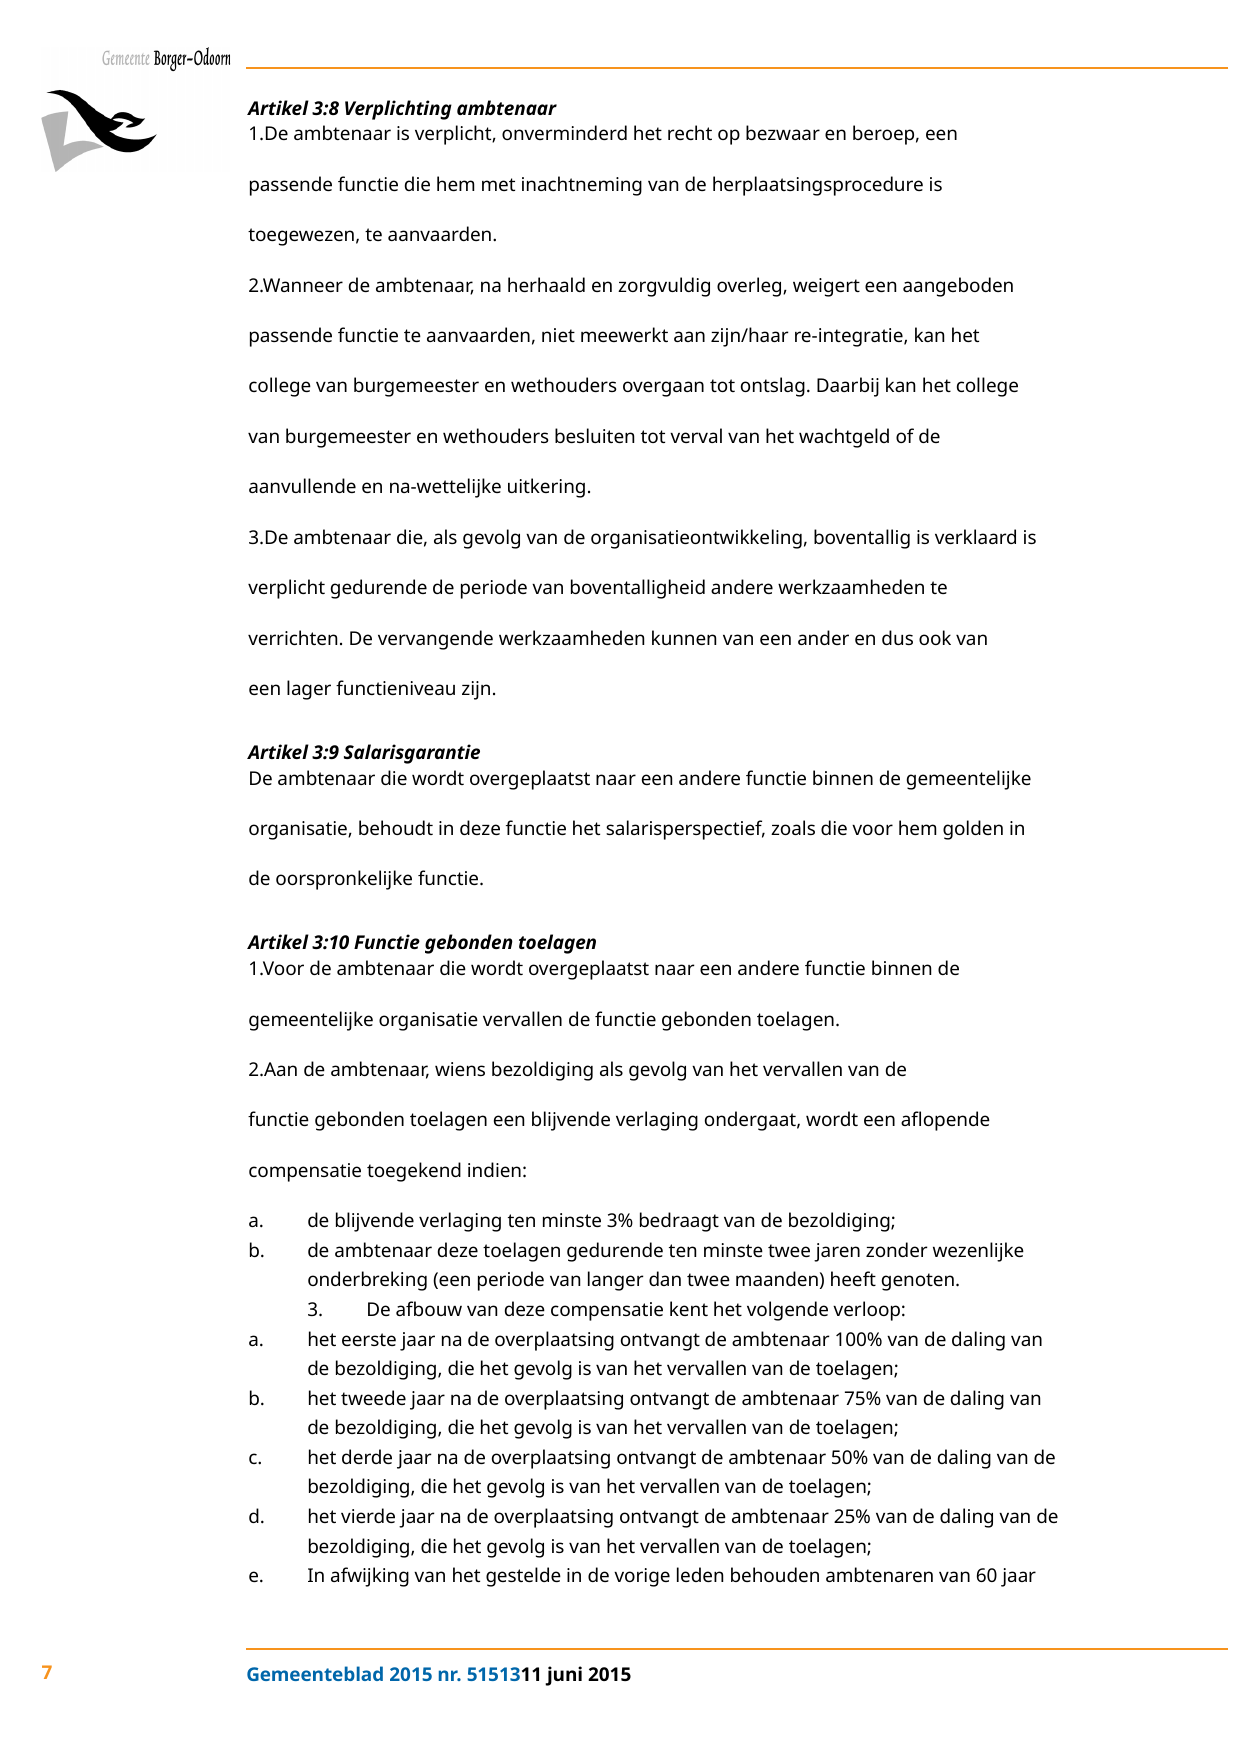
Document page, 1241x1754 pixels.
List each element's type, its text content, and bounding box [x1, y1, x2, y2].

text Artikel 3:9 Salarisgarantie [248, 739, 1152, 765]
list de bezoldiging, die het gevolg is van het vervallen van de toelagen; [248, 1414, 1152, 1440]
text college van burgemeester en wethouders overgaan tot ontslag. Daarbij kan het college [248, 373, 1152, 398]
list de ambtenaar deze toelagen gedurende ten minste twee jaren zonder wezenlijke [248, 1237, 1152, 1263]
text 3.De ambtenaar die, als gevolg van de organisatieontwikkeling, boventallig is verklaard is [248, 524, 1152, 549]
text De ambtenaar die wordt overgeplaatst naar een andere functie binnen de gemeentelijke [248, 765, 1152, 791]
list bezoldiging, die het gevolg is van het vervallen van de toelagen; [248, 1474, 1152, 1499]
list het vierde jaar na de overplaatsing ontvangt de ambtenaar 25% van de daling van de [248, 1503, 1152, 1529]
text van burgemeester en wethouders besluiten tot verval van het wachtgeld of de [248, 423, 1152, 449]
text passende functie te aanvaarden, niet meewerkt aan zijn/haar re-integratie, kan het [248, 322, 1152, 348]
text een lager functieniveau zijn. [248, 675, 1152, 701]
text verrichten. De vervangende werkzaamheden kunnen van een ander en dus ook van [248, 625, 1152, 650]
list het derde jaar na de overplaatsing ontvangt de ambtenaar 50% van de daling van de [248, 1444, 1152, 1470]
text gemeentelijke organisatie vervallen de functie gebonden toelagen. [248, 1006, 1152, 1031]
text passende functie die hem met inachtneming van de herplaatsingsprocedure is [248, 171, 1152, 197]
text toegewezen, te aanvaarden. [248, 221, 1152, 247]
list In afwijking van het gestelde in de vorige leden behouden ambtenaren van 60 jaar [248, 1562, 1152, 1588]
picture [41, 47, 231, 172]
text compensatie toegekend indien: [248, 1157, 1152, 1183]
text organisatie, behoudt in deze functie het salarisperspectief, zoals die voor hem golden in [248, 815, 1152, 841]
list de bezoldiging, die het gevolg is van het vervallen van de toelagen; [248, 1355, 1152, 1381]
list de blijvende verlaging ten minste 3% bedraagt van de bezoldiging; [248, 1207, 1152, 1233]
text de oorspronkelijke functie. [248, 866, 1152, 891]
list onderbreking (een periode van langer dan twee maanden) heeft genoten. [248, 1267, 1152, 1292]
list bezoldiging, die het gevolg is van het vervallen van de toelagen; [248, 1533, 1152, 1558]
text 1.De ambtenaar is verplicht, onverminderd het recht op bezwaar en beroep, een [248, 121, 1152, 146]
text 2.Aan de ambtenaar, wiens bezoldiging als gevolg van het vervallen van de [248, 1056, 1152, 1082]
list De afbouw van deze compensatie kent het volgende verloop: [307, 1296, 1152, 1322]
text aanvullende en na-wettelijke uitkering. [248, 473, 1152, 499]
text Artikel 3:10 Functie gebonden toelagen [248, 929, 1152, 955]
text 1.Voor de ambtenaar die wordt overgeplaatst naar een andere functie binnen de [248, 955, 1152, 981]
text 2.Wanneer de ambtenaar, na herhaald en zorgvuldig overleg, weigert een aangeboden [248, 272, 1152, 297]
text Artikel 3:8 Verplichting ambtenaar [248, 95, 1152, 121]
text functie gebonden toelagen een blijvende verlaging ondergaat, wordt een aflopende [248, 1107, 1152, 1132]
list het eerste jaar na de overplaatsing ontvangt de ambtenaar 100% van de daling van [248, 1326, 1152, 1351]
list het tweede jaar na de overplaatsing ontvangt de ambtenaar 75% van de daling van [248, 1385, 1152, 1411]
text verplicht gedurende de periode van boventalligheid andere werkzaamheden te [248, 574, 1152, 600]
